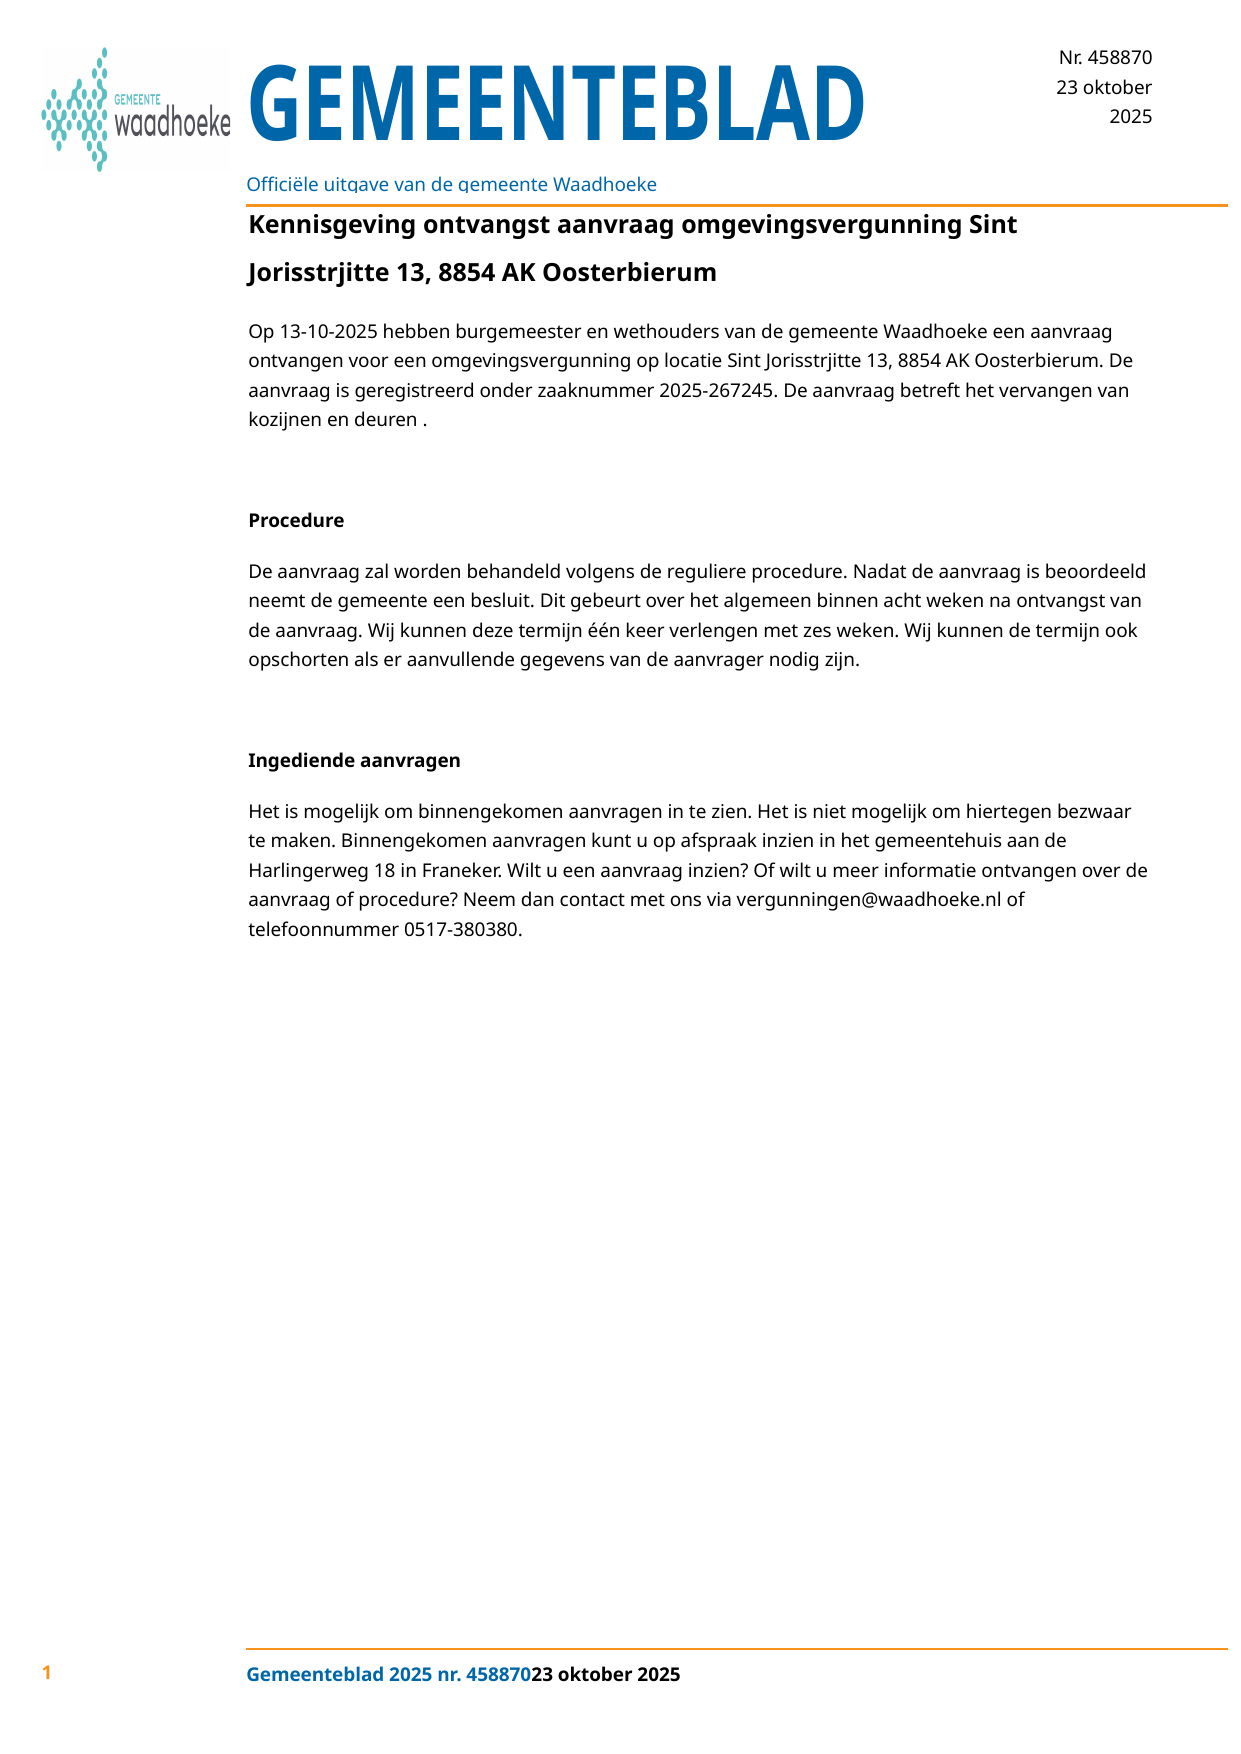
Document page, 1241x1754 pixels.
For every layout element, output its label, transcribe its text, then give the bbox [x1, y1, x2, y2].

text Kennisgeving ontvangst aanvraag omgevingsvergunning Sint Jorisstrjitte 13, 8854 AK Oosterbierum [248, 207, 1152, 288]
text Op 13-10-2025 hebben burgemeester en wethouders van de gemeente Waadhoeke een aanvraag ontvangen voor een omgevingsvergunning op locatie Sint Jorisstrjitte 13, 8854 AK Oosterbierum. De aanvraag is geregistreerd onder zaaknummer 2025-267245. De aanvraag betreft het vervangen van kozijnen en deuren . [248, 318, 1152, 432]
text Procedure [248, 507, 1152, 533]
picture [41, 47, 231, 172]
text Ingediende aanvragen [248, 747, 1152, 773]
text De aanvraag zal worden behandeld volgens de reguliere procedure. Nadat de aanvraag is beoordeeld neemt de gemeente een besluit. Dit gebeurt over het algemeen binnen acht weken na ontvangst van de aanvraag. Wij kunnen deze termijn één keer verlengen met zes weken. Wij kunnen de termijn ook opschorten als er aanvullende gegevens van de aanvrager nodig zijn. [248, 558, 1152, 672]
text Het is mogelijk om binnengekomen aanvragen in te zien. Het is niet mogelijk om hiertegen bezwaar te maken. Binnengekomen aanvragen kunt u op afspraak inzien in het gemeentehuis aan de Harlingerweg 18 in Franeker. Wilt u een aanvraag inzien? Of wilt u meer informatie ontvangen over de aanvraag of procedure? Neem dan contact met ons via vergunningen@waadhoeke.nl of telefoonnummer 0517-380380. [248, 798, 1152, 942]
